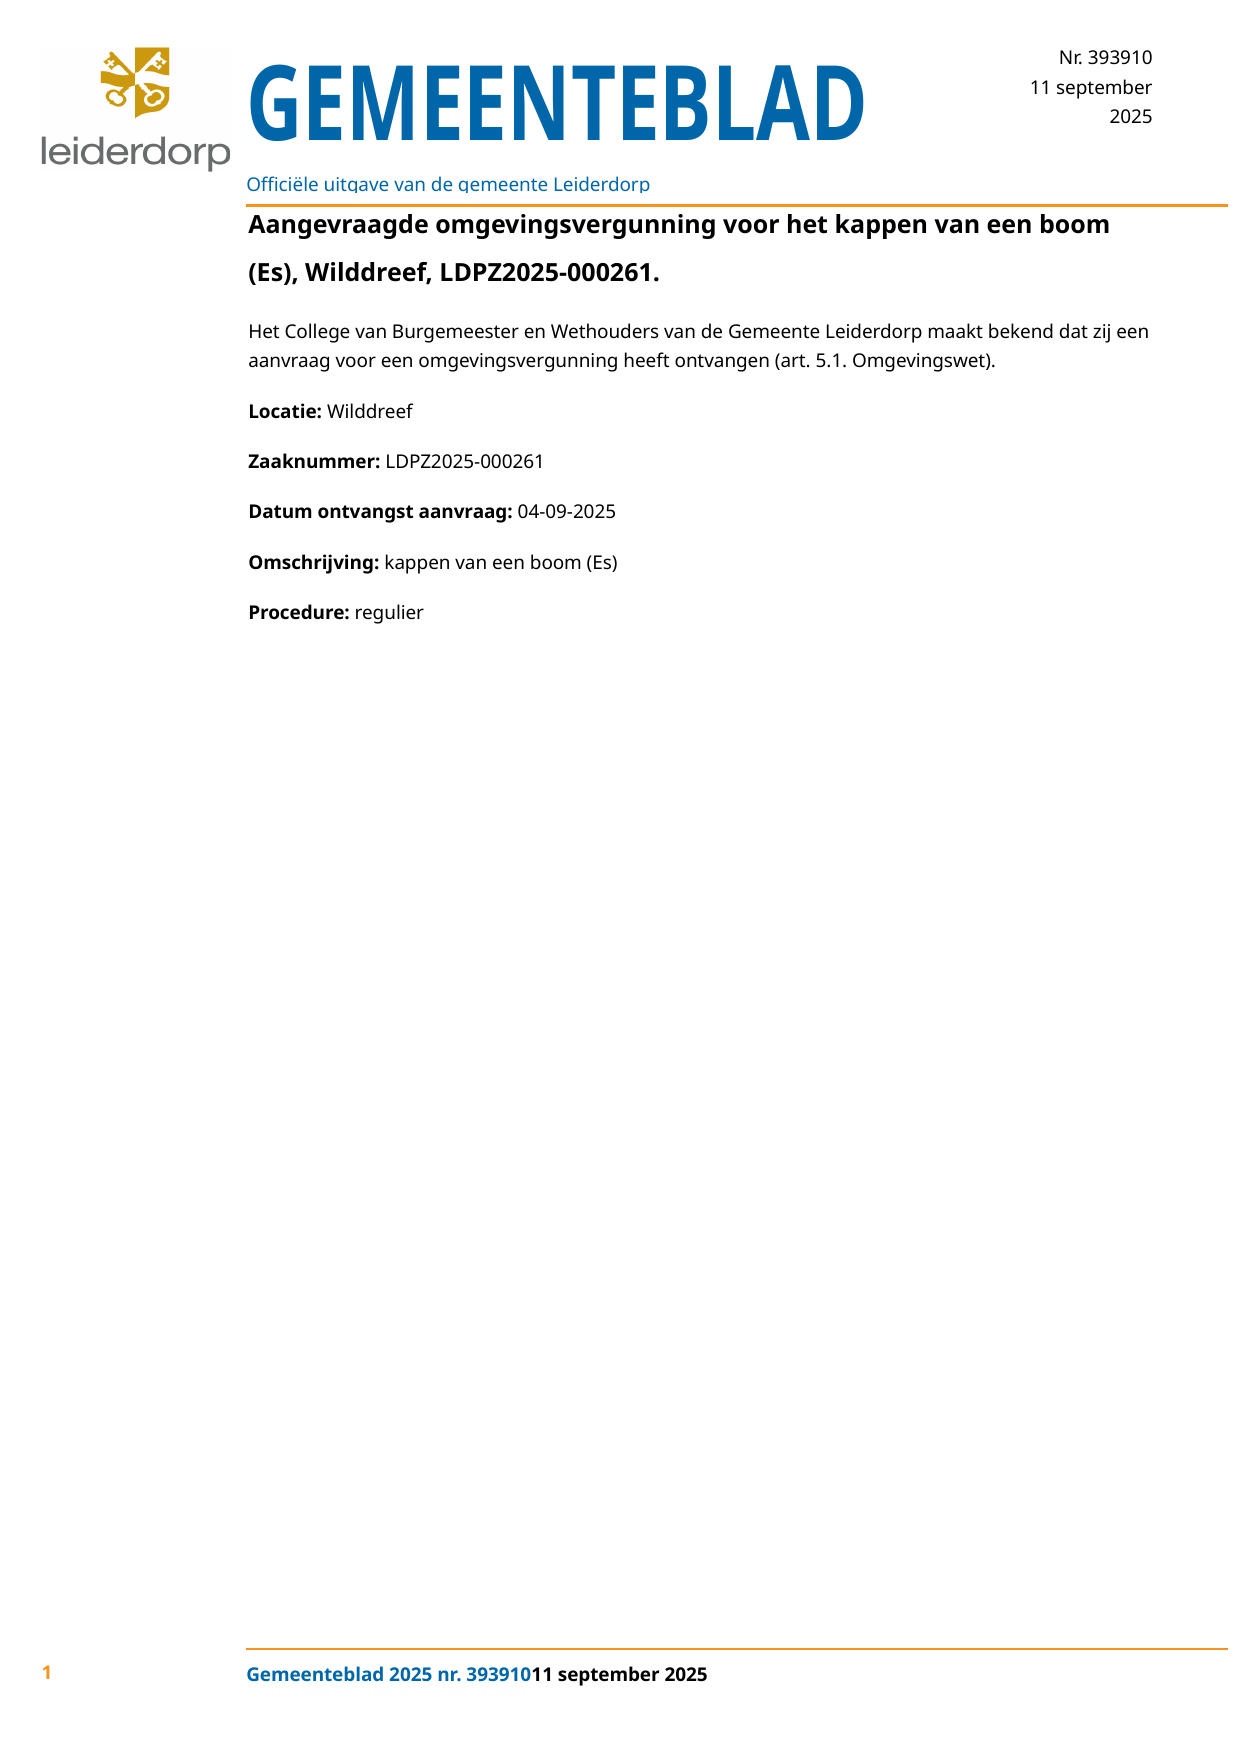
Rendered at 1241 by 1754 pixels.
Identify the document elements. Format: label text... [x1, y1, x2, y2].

picture [41, 47, 231, 172]
text Locatie: Wilddreef [248, 398, 1152, 424]
text Omschrijving: kappen van een boom (Es) [248, 549, 1152, 575]
text Het College van Burgemeester en Wethouders van de Gemeente Leiderdorp maakt bekend dat zij een aanvraag voor een omgevingsvergunning heeft ontvangen (art. 5.1. Omgevingswet). [248, 318, 1152, 373]
text Aangevraagde omgevingsvergunning voor het kappen van een boom (Es), Wilddreef, LDPZ2025-000261. [248, 207, 1152, 288]
text Procedure: regulier [248, 599, 1152, 625]
text Zaaknummer: LDPZ2025-000261 [248, 448, 1152, 474]
text Datum ontvangst aanvraag: 04-09-2025 [248, 499, 1152, 524]
